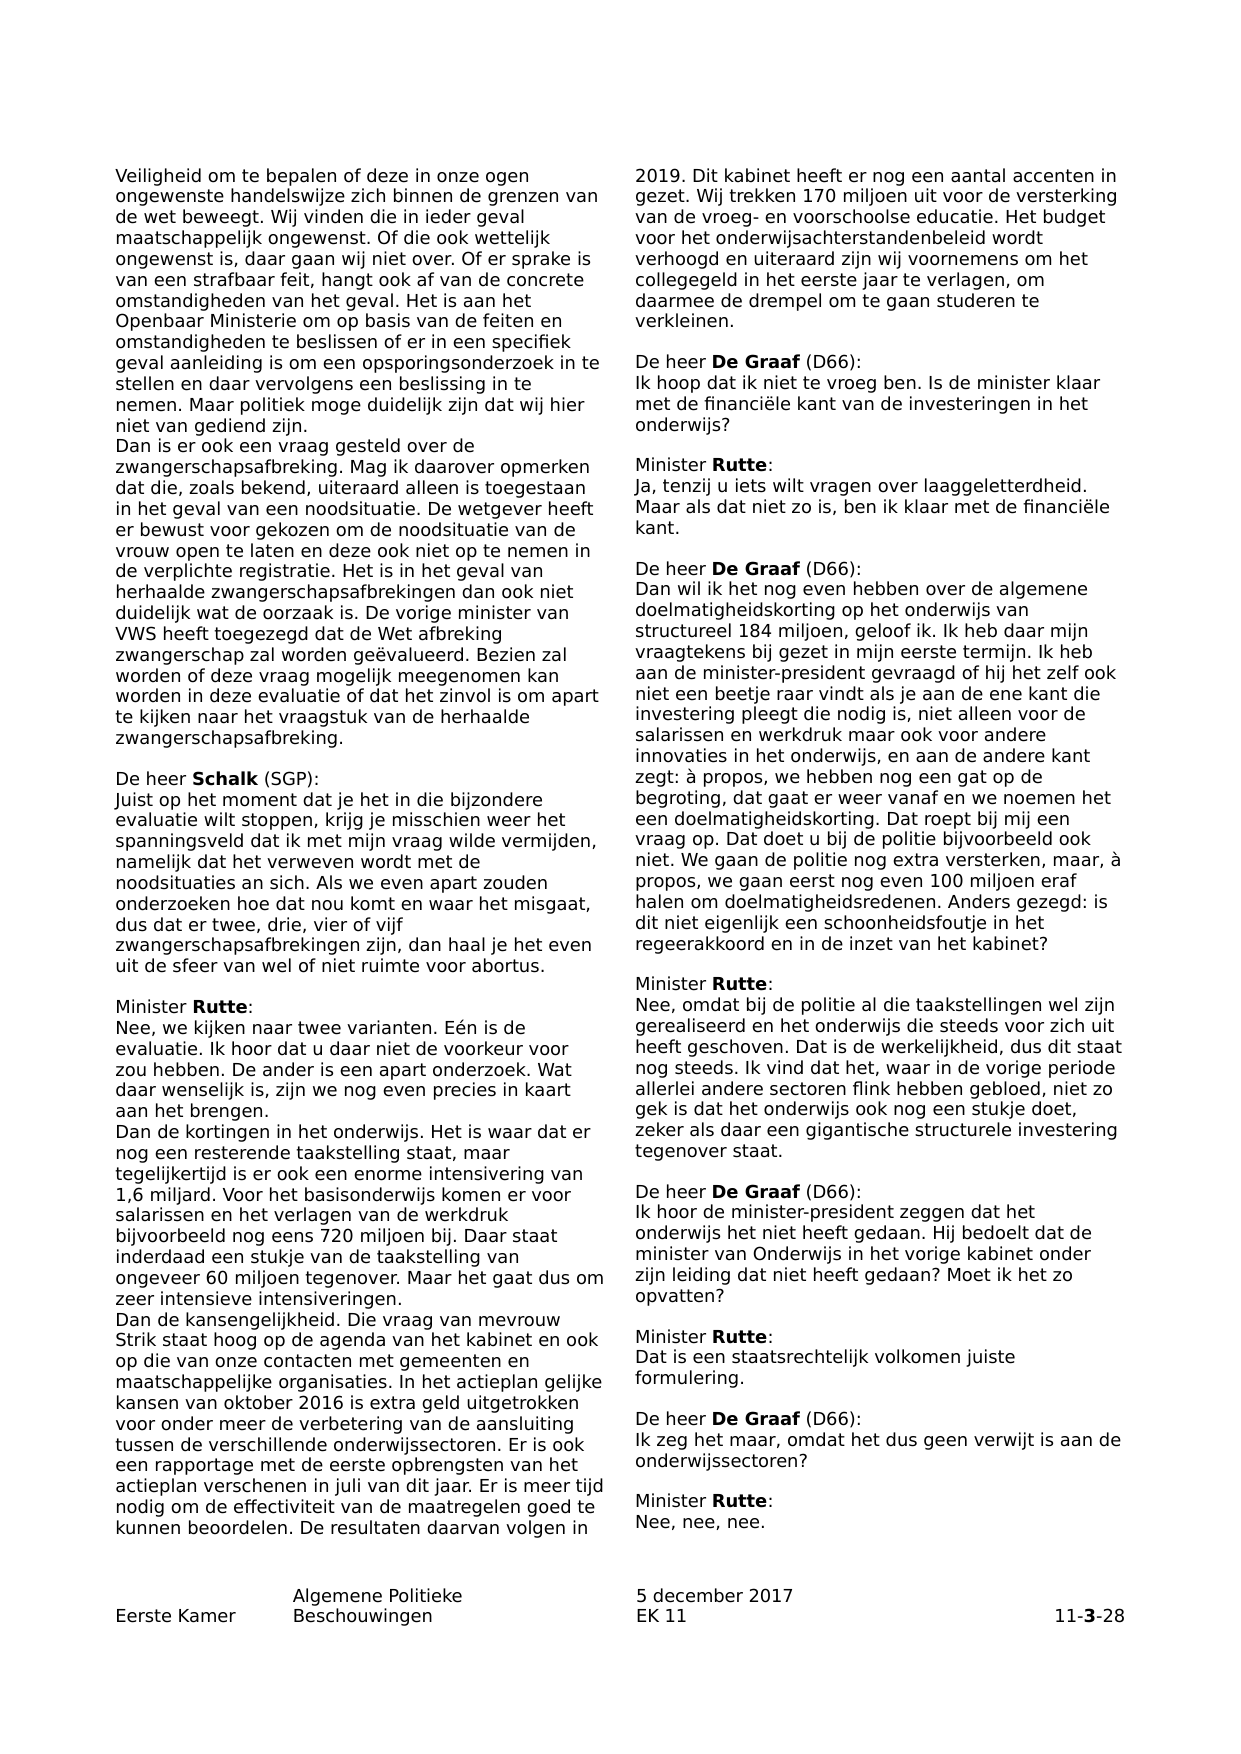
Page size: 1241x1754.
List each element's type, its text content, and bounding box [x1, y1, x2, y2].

text Juist op het moment dat je het in die bijzondere evaluatie wilt stoppen, krijg je misschien weer het spanningsveld dat ik met mijn vraag wilde vermijden, namelijk dat het verweven wordt met de noodsituaties an sich. Als we even apart zouden onderzoeken hoe dat nou komt en waar het misgaat, dus dat er twee, drie, vier of vijf zwangerschapsafbrekingen zijn, dan haal je het even uit de sfeer van wel of niet ruimte voor abortus. [115, 789, 605, 977]
text Minister Rutte: [635, 455, 1125, 476]
text De heer De Graaf (D66): [635, 352, 1125, 373]
text Ik hoor de minister-president zeggen dat het onderwijs het niet heeft gedaan. Hij bedoelt dat de minister van Onderwijs in het vorige kabinet onder zijn leiding dat niet heeft gedaan? Moet ik het zo opvatten? [635, 1202, 1125, 1306]
text 2019. Dit kabinet heeft er nog een aantal accenten in gezet. Wij trekken 170 miljoen uit voor de versterking van de vroeg- en voorschoolse educatie. Het budget voor het onderwijsachterstandenbeleid wordt verhoogd en uiteraard zijn wij voornemens om het collegegeld in het eerste jaar te verlagen, om daarmee de drempel om te gaan studeren te verkleinen. [635, 165, 1125, 332]
text Dan de kortingen in het onderwijs. Het is waar dat er nog een resterende taakstelling staat, maar tegelijkertijd is er ook een enorme intensivering van 1,6 miljard. Voor het basisonderwijs komen er voor salarissen en het verlagen van de werkdruk bijvoorbeeld nog eens 720 miljoen bij. Daar staat inderdaad een stukje van de taakstelling van ongeveer 60 miljoen tegenover. Maar het gaat dus om zeer intensieve intensiveringen. [115, 1122, 605, 1309]
text Minister Rutte: [115, 997, 605, 1018]
text Dan wil ik het nog even hebben over de algemene doelmatigheidskorting op het onderwijs van structureel 184 miljoen, geloof ik. Ik heb daar mijn vraagtekens bij gezet in mijn eerste termijn. Ik heb aan de minister-president gevraagd of hij het zelf ook niet een beetje raar vindt als je aan de ene kant die investering pleegt die nodig is, niet alleen voor de salarissen en werkdruk maar ook voor andere innovaties in het onderwijs, en aan de andere kant zegt: à propos, we hebben nog een gat op de begroting, dat gaat er weer vanaf en we noemen het een doelmatigheidskorting. Dat roept bij mij een vraag op. Dat doet u bij de politie bijvoorbeeld ook niet. We gaan de politie nog extra versterken, maar, à propos, we gaan eerst nog even 100 miljoen eraf halen om doelmatigheidsredenen. Anders gezegd: is dit niet eigenlijk een schoonheidsfoutje in het regeerakkoord en in de inzet van het kabinet? [635, 579, 1125, 954]
text Nee, nee, nee. [635, 1512, 1125, 1533]
text Minister Rutte: [635, 974, 1125, 995]
text Ik hoop dat ik niet te vroeg ben. Is de minister klaar met de financiële kant van de investeringen in het onderwijs? [635, 373, 1125, 435]
text Nee, omdat bij de politie al die taakstellingen wel zijn gerealiseerd en het onderwijs die steeds voor zich uit heeft geschoven. Dat is de werkelijkheid, dus dit staat nog steeds. Ik vind dat het, waar in de vorige periode allerlei andere sectoren flink hebben gebloed, niet zo gek is dat het onderwijs ook nog een stukje doet, zeker als daar een gigantische structurele investering tegenover staat. [635, 995, 1125, 1162]
text De heer De Graaf (D66): [635, 1409, 1125, 1429]
text Ik zeg het maar, omdat het dus geen verwijt is aan de onderwijssectoren? [635, 1429, 1125, 1471]
text Ja, tenzij u iets wilt vragen over laaggeletterdheid. Maar als dat niet zo is, ben ik klaar met de financiële kant. [635, 476, 1125, 538]
text Minister Rutte: [635, 1326, 1125, 1347]
text Dat is een staatsrechtelijk volkomen juiste formulering. [635, 1347, 1125, 1389]
text Veiligheid om te bepalen of deze in onze ogen ongewenste handelswijze zich binnen de grenzen van de wet beweegt. Wij vinden die in ieder geval maatschappelijk ongewenst. Of die ook wettelijk ongewenst is, daar gaan wij niet over. Of er sprake is van een strafbaar feit, hangt ook af van de concrete omstandigheden van het geval. Het is aan het Openbaar Ministerie om op basis van de feiten en omstandigheden te beslissen of er in een specifiek geval aanleiding is om een opsporingsonderzoek in te stellen en daar vervolgens een beslissing in te nemen. Maar politiek moge duidelijk zijn dat wij hier niet van gediend zijn. [115, 165, 605, 436]
text Dan de kansengelijkheid. Die vraag van mevrouw Strik staat hoog op de agenda van het kabinet en ook op die van onze contacten met gemeenten en maatschappelijke organisaties. In het actieplan gelijke kansen van oktober 2016 is extra geld uitgetrokken voor onder meer de verbetering van de aansluiting tussen de verschillende onderwijssectoren. Er is ook een rapportage met de eerste opbrengsten van het actieplan verschenen in juli van dit jaar. Er is meer tijd nodig om de effectiviteit van de maatregelen goed te kunnen beoordelen. De resultaten daarvan volgen in [115, 1309, 605, 1538]
text De heer Schalk (SGP): [115, 769, 605, 789]
text De heer De Graaf (D66): [635, 558, 1125, 579]
text Dan is er ook een vraag gesteld over de zwangerschapsafbreking. Mag ik daarover opmerken dat die, zoals bekend, uiteraard alleen is toegestaan in het geval van een noodsituatie. De wetgever heeft er bewust voor gekozen om de noodsituatie van de vrouw open te laten en deze ook niet op te nemen in de verplichte registratie. Het is in het geval van herhaalde zwangerschapsafbrekingen dan ook niet duidelijk wat de oorzaak is. De vorige minister van VWS heeft toegezegd dat de Wet afbreking zwangerschap zal worden geëvalueerd. Bezien zal worden of deze vraag mogelijk meegenomen kan worden in deze evaluatie of dat het zinvol is om apart te kijken naar het vraagstuk van de herhaalde zwangerschapsafbreking. [115, 436, 605, 749]
text Nee, we kijken naar twee varianten. Eén is de evaluatie. Ik hoor dat u daar niet de voorkeur voor zou hebben. De ander is een apart onderzoek. Wat daar wenselijk is, zijn we nog even precies in kaart aan het brengen. [115, 1018, 605, 1122]
text De heer De Graaf (D66): [635, 1182, 1125, 1202]
text Minister Rutte: [635, 1491, 1125, 1512]
